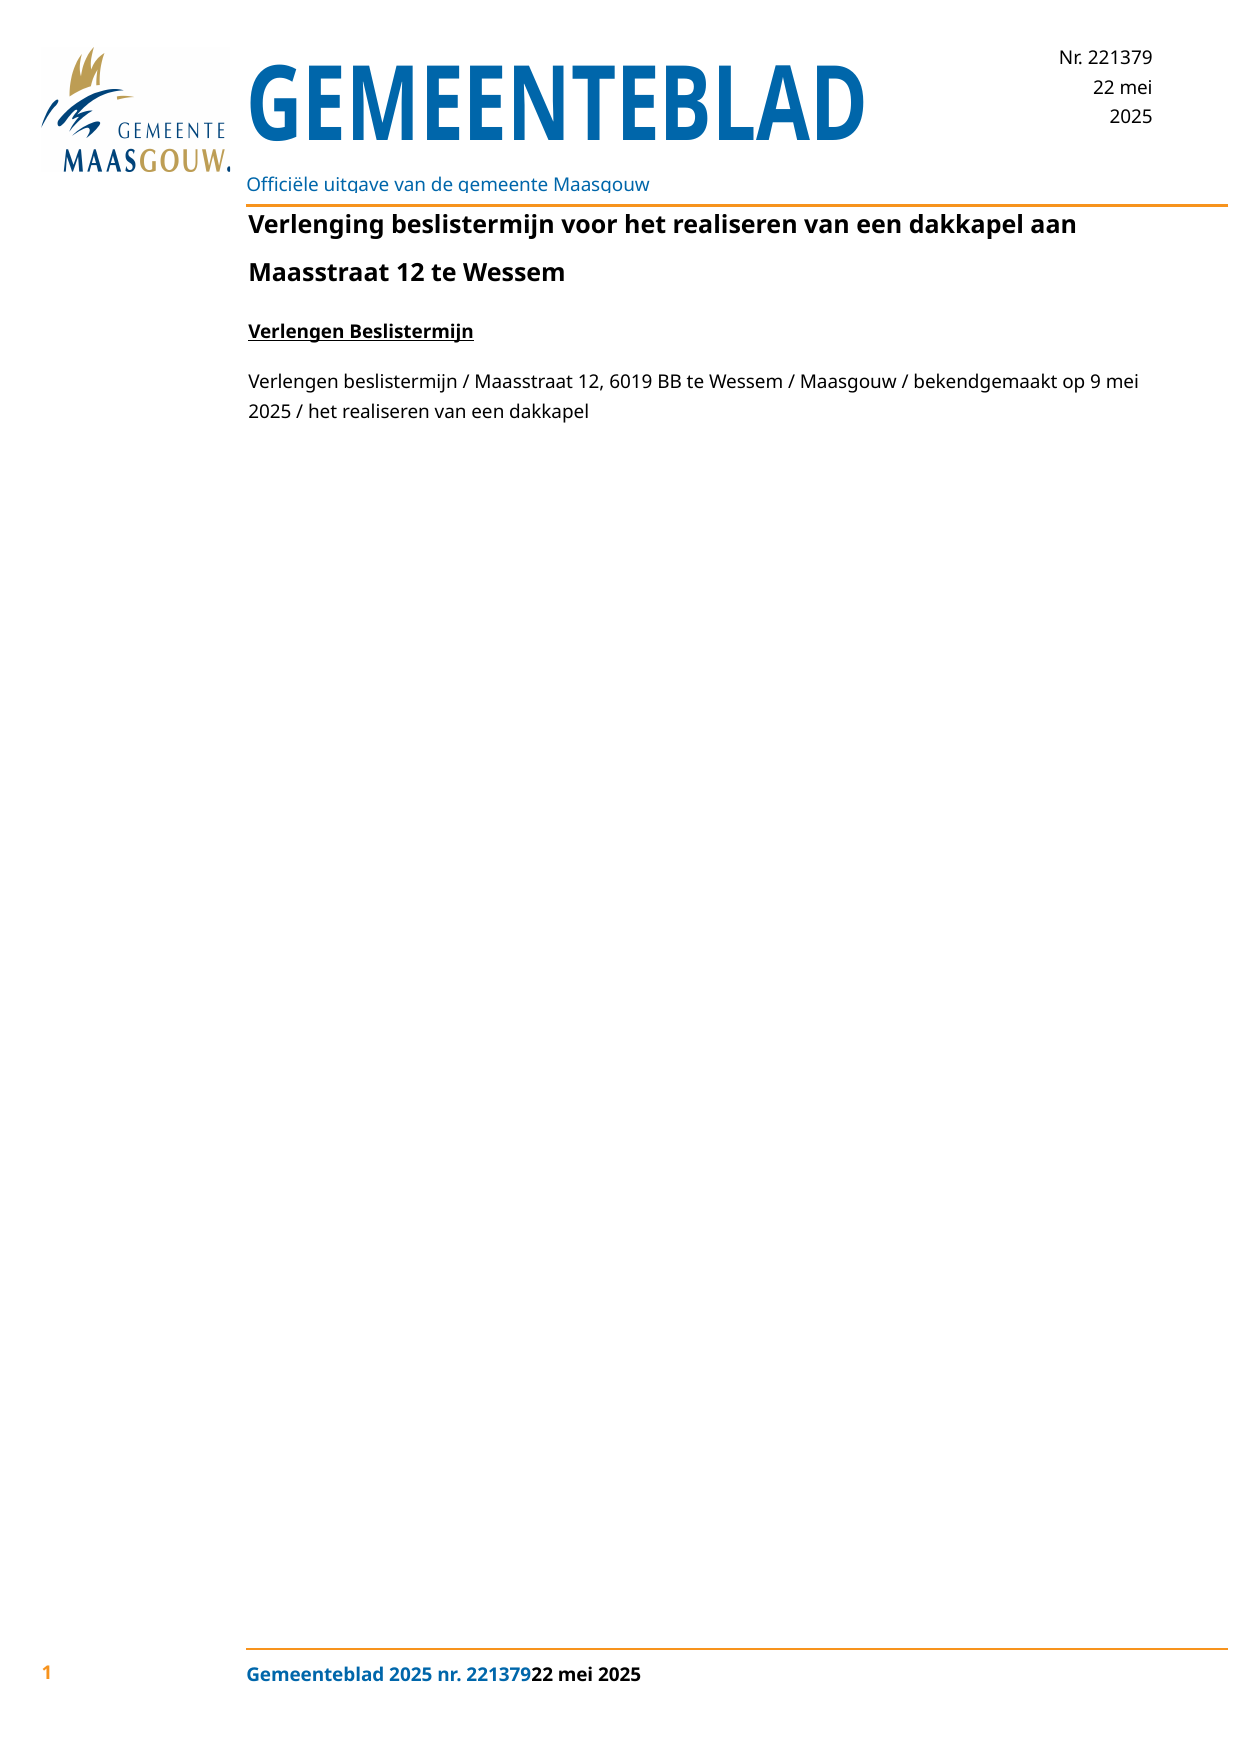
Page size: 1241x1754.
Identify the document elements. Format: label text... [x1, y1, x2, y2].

picture [41, 47, 231, 172]
text Verlenging beslistermijn voor het realiseren van een dakkapel aan Maasstraat 12 te Wessem [248, 207, 1152, 288]
text Verlengen Beslistermijn [248, 318, 1152, 344]
text Verlengen beslistermijn / Maasstraat 12, 6019 BB te Wessem / Maasgouw / bekendgemaakt op 9 mei 2025 / het realiseren van een dakkapel [248, 368, 1152, 424]
